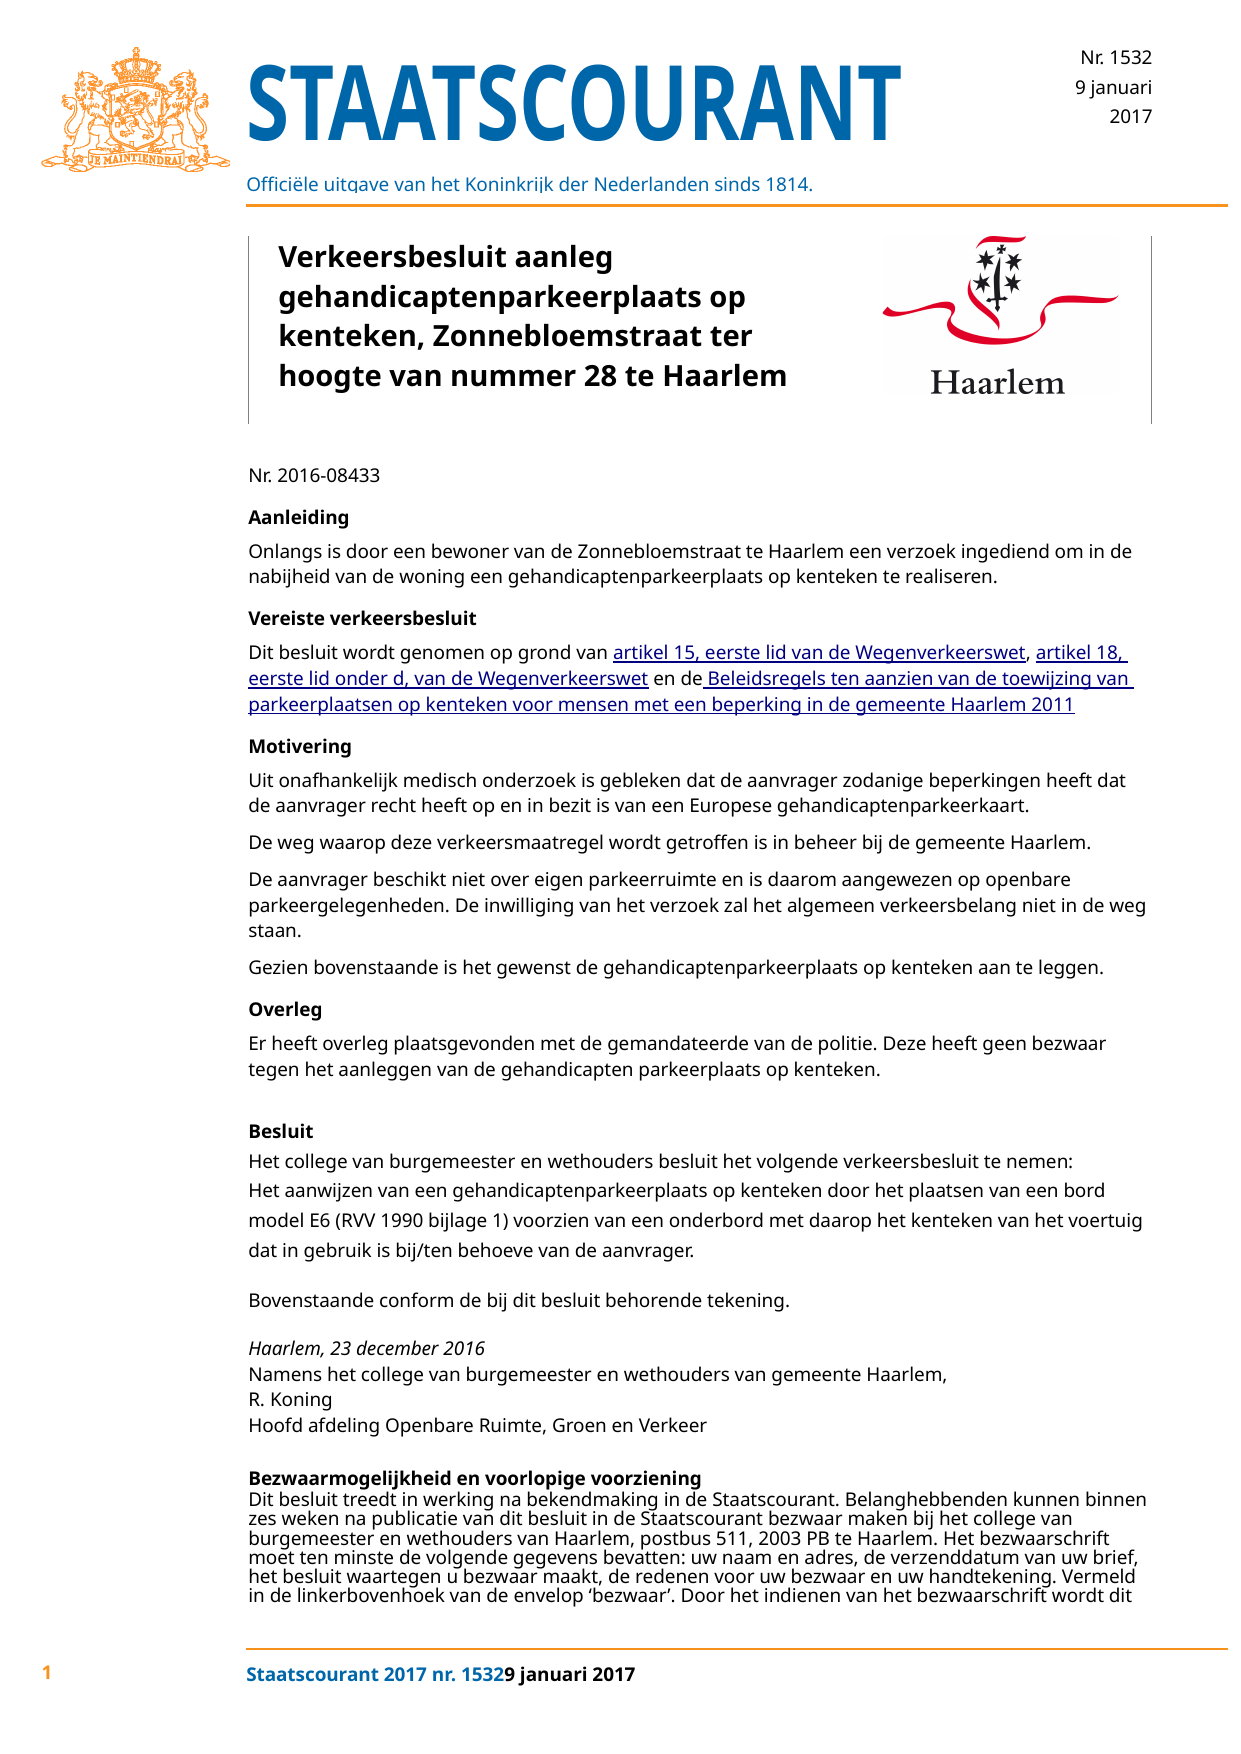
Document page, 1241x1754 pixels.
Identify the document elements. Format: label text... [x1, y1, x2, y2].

text Dit besluit wordt genomen op grond van artikel 15, eerste lid van de Wegenverkeerswet, artikel 18, eerste lid onder d, van de Wegenverkeerswet en de Beleidsregels ten aanzien van de toewijzing van parkeerplaatsen op kenteken voor mensen met een beperking in de gemeente Haarlem 2011 [248, 639, 1152, 717]
text Het college van burgemeester en wethouders besluit het volgende verkeersbesluit te nemen: [248, 1148, 1152, 1174]
text Dit besluit treedt in werking na bekendmaking in de Staatscourant. Belanghebbenden kunnen binnen zes weken na publicatie van dit besluit in de Staatscourant bezwaar maken bij het college van burgemeester en wethouders van Haarlem, postbus 511, 2003 PB te Haarlem. Het bezwaarschrift moet ten minste de volgende gegevens bevatten: uw naam en adres, de verzenddatum van uw brief, het besluit waartegen u bezwaar maakt, de redenen voor uw bezwaar en uw handtekening. Vermeld in de linkerbovenhoek van de envelop ‘bezwaar’. Door het indienen van het bezwaarschrift wordt dit [248, 1491, 1152, 1607]
text De aanvrager beschikt niet over eigen parkeerruimte en is daarom aangewezen op openbare parkeergelegenheden. De inwilliging van het verzoek zal het algemeen verkeersbelang niet in de weg staan. [248, 866, 1152, 943]
table_header Verkeersbesluit aanleg gehandicaptenparkeerplaats op kenteken, Zonnebloemstraat ter hoogte van nummer 28 te Haarlem [249, 236, 850, 424]
text Onlangs is door een bewoner van de Zonnebloemstraat te Haarlem een verzoek ingediend om in de nabijheid van de woning een gehandicaptenparkeerplaats op kenteken te realiseren. [248, 538, 1152, 589]
text Haarlem, 23 december 2016 [248, 1335, 1152, 1361]
text Gezien bovenstaande is het gewenst de gehandicaptenparkeerplaats op kenteken aan te leggen. [248, 954, 1152, 980]
text Overleg [248, 996, 1152, 1022]
text Uit onafhankelijk medisch onderzoek is gebleken dat de aanvrager zodanige beperkingen heeft dat de aanvrager recht heeft op en in bezit is van een Europese gehandicaptenparkeerkaart. [248, 767, 1152, 818]
text Het aanwijzen van een gehandicaptenparkeerplaats op kenteken door het plaatsen van een bord model E6 (RVV 1990 bijlage 1) voorzien van een onderbord met daarop het kenteken van het voertuig dat in gebruik is bij/ten behoeve van de aanvrager. [248, 1178, 1152, 1263]
table_header [850, 236, 1151, 424]
text Nr. 2016-08433 [248, 462, 1152, 488]
text Bovenstaande conform de bij dit besluit behorende tekening. [248, 1287, 1152, 1313]
text Hoofd afdeling Openbare Ruimte, Groen en Verkeer [248, 1412, 1152, 1438]
text Bezwaarmogelijkheid en voorlopige voorziening [248, 1465, 1152, 1491]
text De weg waarop deze verkeersmaatregel wordt getroffen is in beheer bij de gemeente Haarlem. [248, 829, 1152, 855]
picture [882, 236, 1119, 394]
picture [41, 47, 231, 172]
text Motivering [248, 733, 1152, 759]
text Namens het college van burgemeester en wethouders van gemeente Haarlem, [248, 1361, 1152, 1387]
text Aanleiding [248, 504, 1152, 529]
text Vereiste verkeersbesluit [248, 606, 1152, 631]
text Er heeft overleg plaatsgevonden met de gemandateerde van de politie. Deze heeft geen bezwaar tegen het aanleggen van de gehandicapten parkeerplaats op kenteken. [248, 1030, 1152, 1082]
text R. Koning [248, 1387, 1152, 1412]
text Besluit [248, 1118, 1152, 1144]
